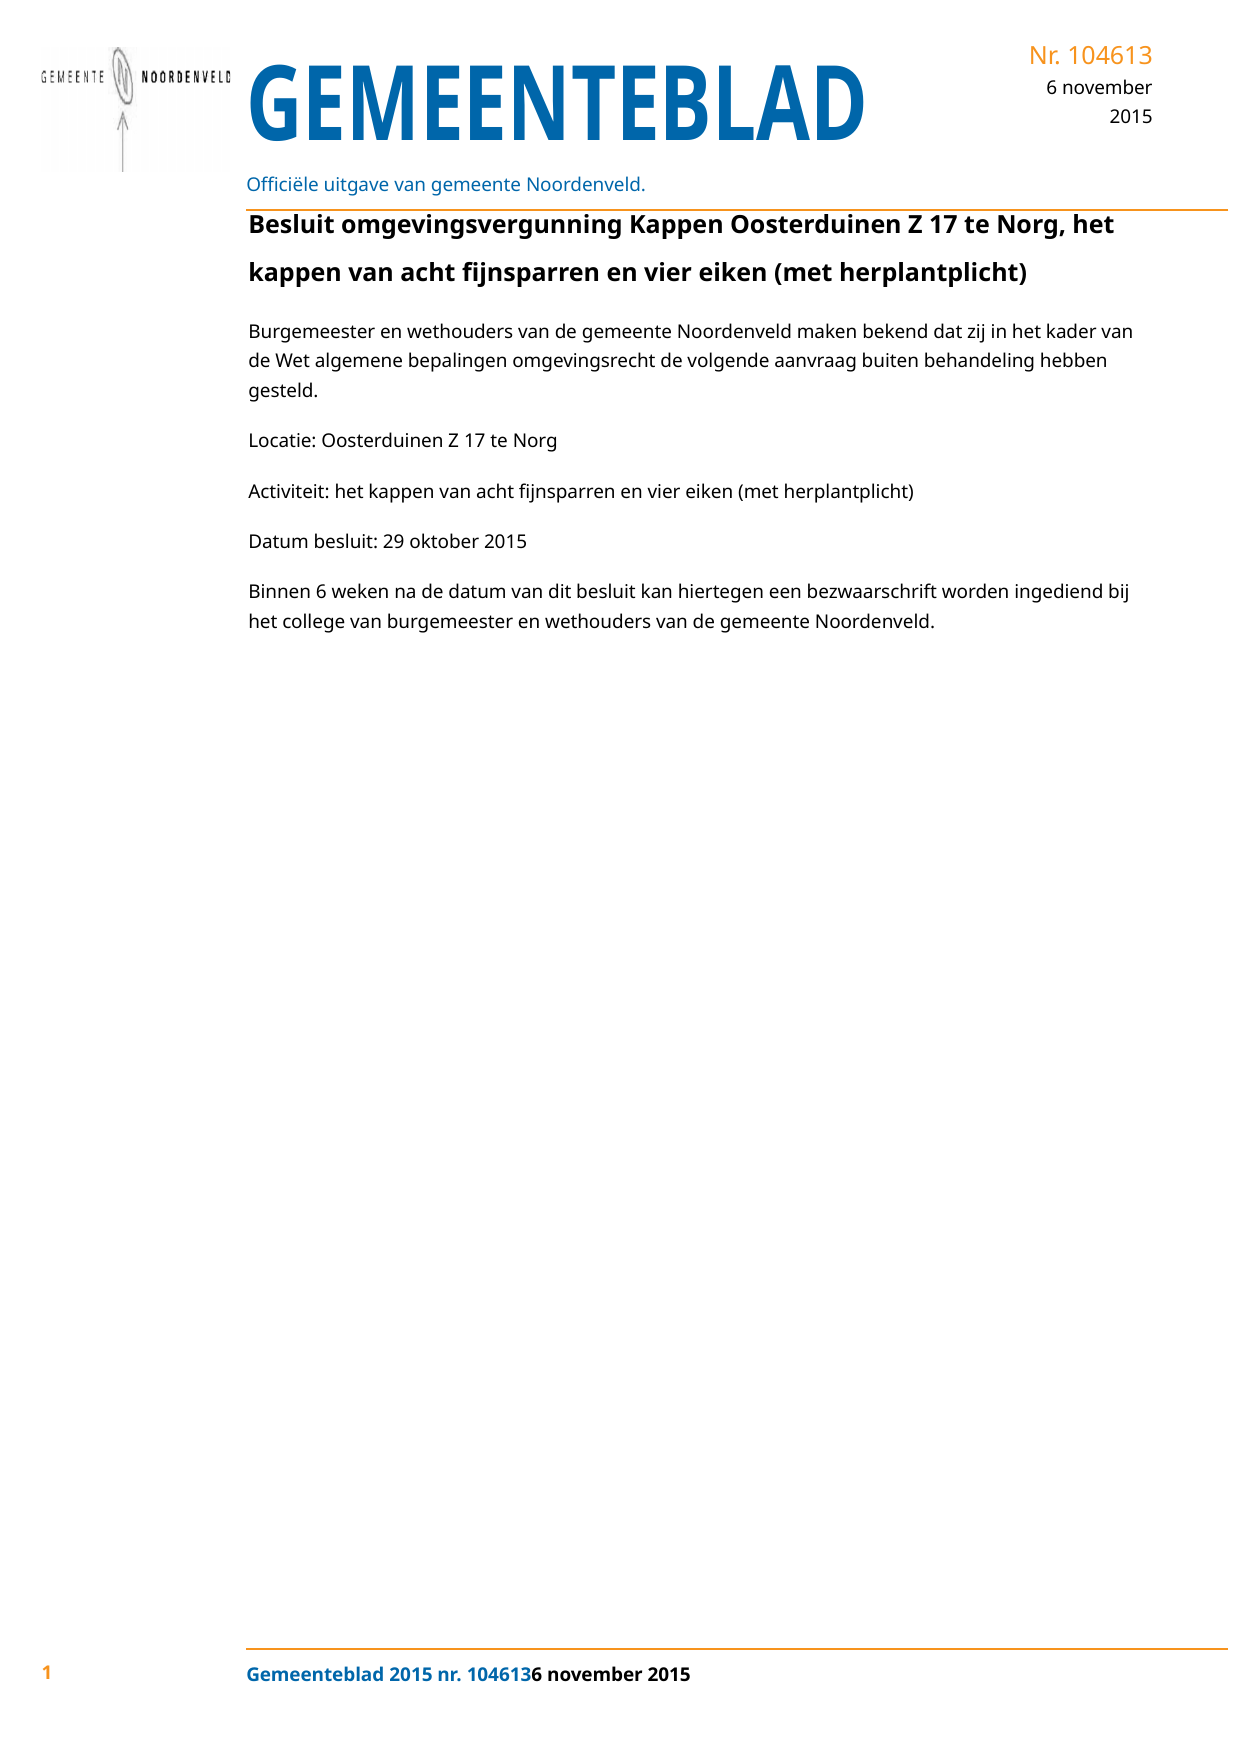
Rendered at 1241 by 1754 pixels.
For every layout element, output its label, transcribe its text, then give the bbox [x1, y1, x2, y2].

text Besluit omgevingsvergunning Kappen Oosterduinen Z 17 te Norg, het kappen van acht fijnsparren en vier eiken (met herplantplicht) [248, 211, 1152, 288]
text Locatie: Oosterduinen Z 17 te Norg [248, 427, 1152, 453]
text Activiteit: het kappen van acht fijnsparren en vier eiken (met herplantplicht) [248, 478, 1152, 504]
text Burgemeester en wethouders van de gemeente Noordenveld maken bekend dat zij in het kader van de Wet algemene bepalingen omgevingsrecht de volgende aanvraag buiten behandeling hebben gesteld. [248, 318, 1152, 403]
text Binnen 6 weken na de datum van dit besluit kan hiertegen een bezwaarschrift worden ingediend bij het college van burgemeester en wethouders van de gemeente Noordenveld. [248, 579, 1152, 634]
picture [41, 47, 231, 172]
text Datum besluit: 29 oktober 2015 [248, 528, 1152, 554]
